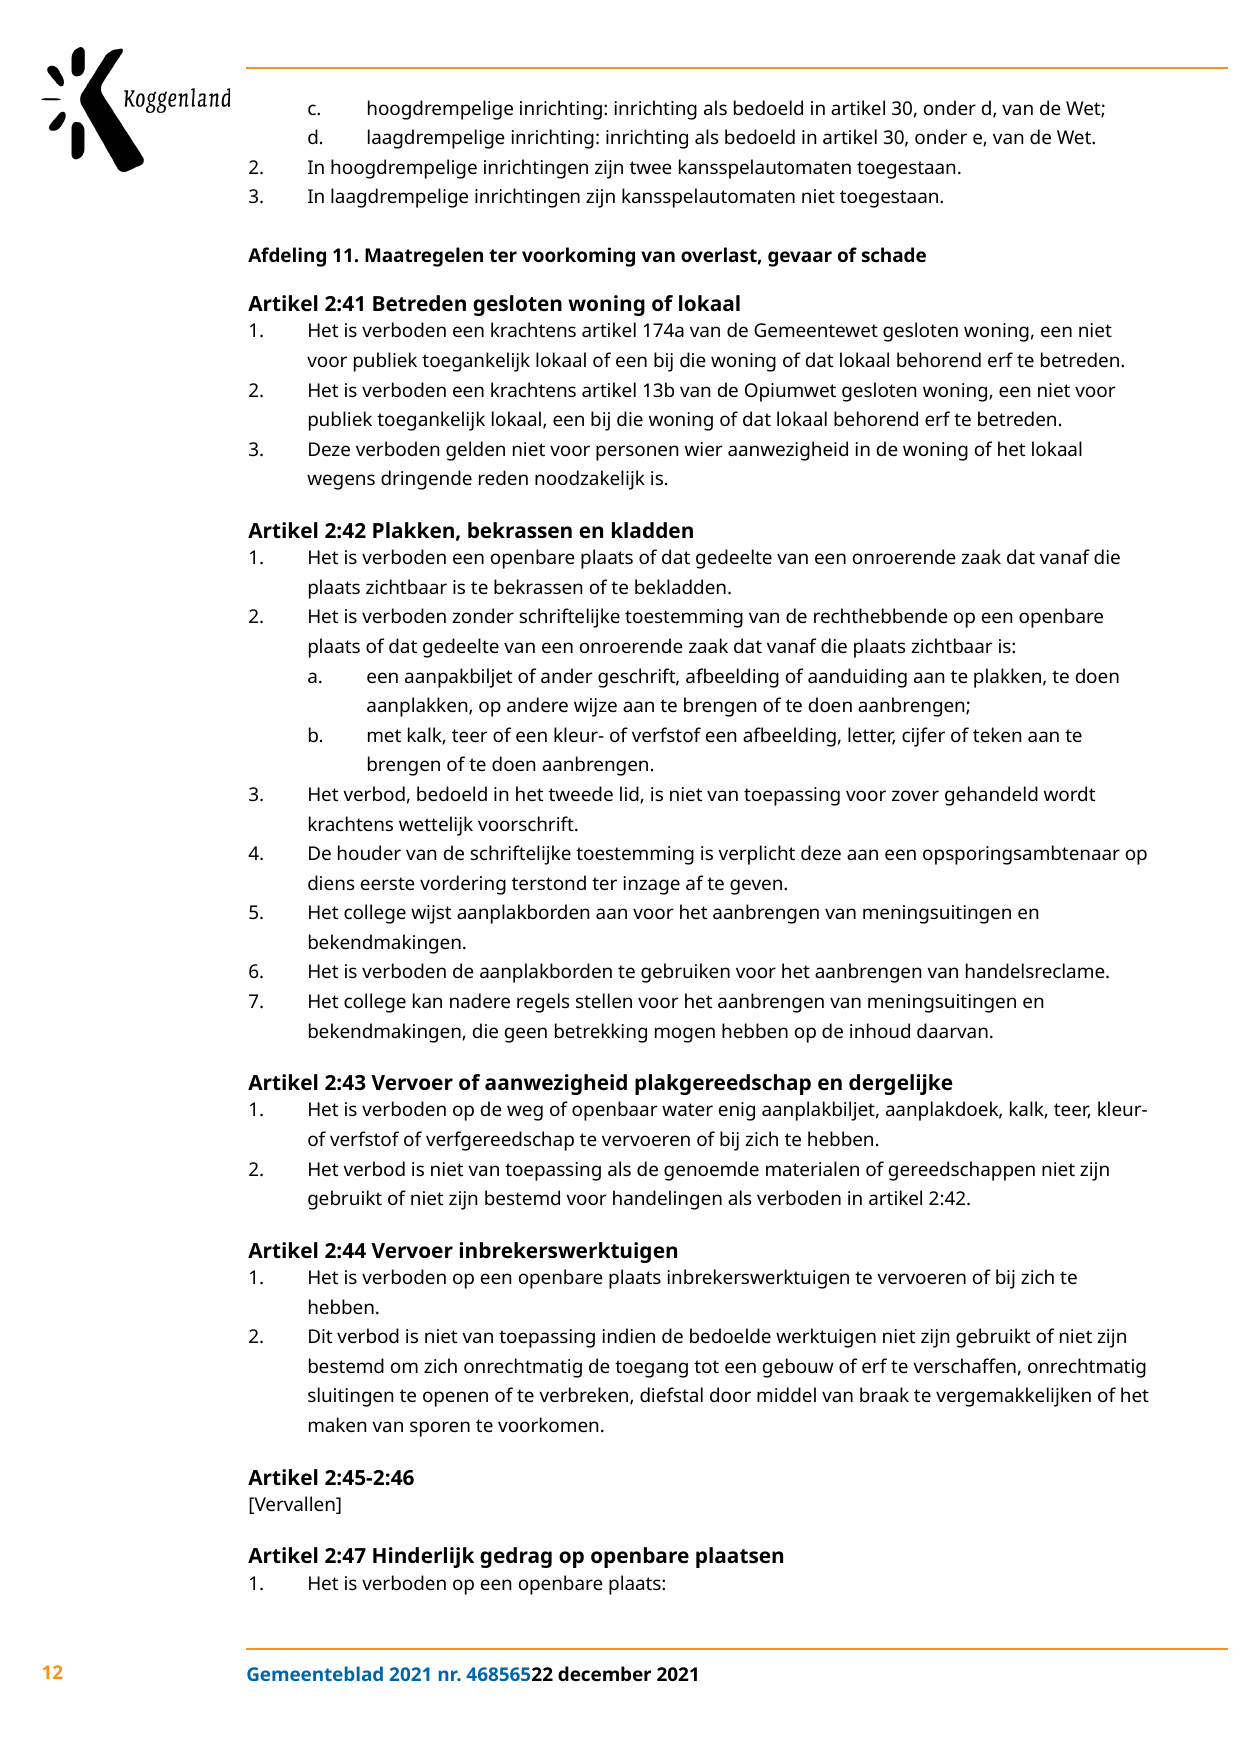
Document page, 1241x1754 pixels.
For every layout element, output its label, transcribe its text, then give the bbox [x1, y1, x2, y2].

list In laagdrempelige inrichtingen zijn kansspelautomaten niet toegestaan. [248, 183, 1152, 209]
list hoogdrempelige inrichting: inrichting als bedoeld in artikel 30, onder d, van de Wet; [307, 95, 1152, 121]
text Artikel 2:45-2:46 [248, 1463, 1152, 1491]
text Artikel 2:44 Vervoer inbrekerswerktuigen [248, 1236, 1152, 1264]
list Het college kan nadere regels stellen voor het aanbrengen van meningsuitingen en bekendmakingen, die geen betrekking mogen hebben op de inhoud daarvan. [248, 988, 1152, 1043]
list De houder van de schriftelijke toestemming is verplicht deze aan een opsporingsambtenaar op diens eerste vordering terstond ter inzage af te geven. [248, 840, 1152, 896]
text Artikel 2:41 Betreden gesloten woning of lokaal [248, 289, 1152, 318]
list Het verbod, bedoeld in het tweede lid, is niet van toepassing voor zover gehandeld wordt krachtens wettelijk voorschrift. [248, 781, 1152, 836]
list laagdrempelige inrichting: inrichting als bedoeld in artikel 30, onder e, van de Wet. [307, 124, 1152, 150]
list Dit verbod is niet van toepassing indien de bedoelde werktuigen niet zijn gebruikt of niet zijn bestemd om zich onrechtmatig de toegang tot een gebouw of erf te verschaffen, onrechtmatig sluitingen te openen of te verbreken, diefstal door middel van braak te vergemakkelijken of het maken van sporen te voorkomen. [248, 1323, 1152, 1438]
list In hoogdrempelige inrichtingen zijn twee kansspelautomaten toegestaan. [248, 154, 1152, 180]
list Het is verboden op een openbare plaats inbrekerswerktuigen te vervoeren of bij zich te hebben. [248, 1264, 1152, 1319]
list Het is verboden op een openbare plaats: [248, 1570, 1152, 1596]
list met kalk, teer of een kleur- of verfstof een afbeelding, letter, cijfer of teken aan te brengen of te doen aanbrengen. [307, 722, 1152, 777]
text [Vervallen] [248, 1491, 1152, 1517]
text Afdeling 11. Maatregelen ter voorkoming van overlast, gevaar of schade [248, 243, 1152, 268]
list een aanpakbiljet of ander geschrift, afbeelding of aanduiding aan te plakken, te doen aanplakken, op andere wijze aan te brengen of te doen aanbrengen; [307, 663, 1152, 718]
list Deze verboden gelden niet voor personen wier aanwezigheid in de woning of het lokaal wegens dringende reden noodzakelijk is. [248, 436, 1152, 491]
list Het college wijst aanplakborden aan voor het aanbrengen van meningsuitingen en bekendmakingen. [248, 899, 1152, 955]
picture [41, 47, 231, 172]
list Het is verboden een openbare plaats of dat gedeelte van een onroerende zaak dat vanaf die plaats zichtbaar is te bekrassen of te bekladden. [248, 544, 1152, 600]
text Artikel 2:47 Hinderlijk gedrag op openbare plaatsen [248, 1541, 1152, 1570]
text Artikel 2:42 Plakken, bekrassen en kladden [248, 516, 1152, 544]
list Het is verboden een krachtens artikel 174a van de Gemeentewet gesloten woning, een niet voor publiek toegankelijk lokaal of een bij die woning of dat lokaal behorend erf te betreden. [248, 318, 1152, 373]
list Het is verboden op de weg of openbaar water enig aanplakbiljet, aanplakdoek, kalk, teer, kleur- of verfstof of verfgereedschap te vervoeren of bij zich te hebben. [248, 1097, 1152, 1152]
text Artikel 2:43 Vervoer of aanwezigheid plakgereedschap en dergelijke [248, 1068, 1152, 1097]
list Het is verboden de aanplakborden te gebruiken voor het aanbrengen van handelsreclame. [248, 959, 1152, 984]
list Het is verboden zonder schriftelijke toestemming van de rechthebbende op een openbare plaats of dat gedeelte van een onroerende zaak dat vanaf die plaats zichtbaar is: [248, 604, 1152, 659]
list Het is verboden een krachtens artikel 13b van de Opiumwet gesloten woning, een niet voor publiek toegankelijk lokaal, een bij die woning of dat lokaal behorend erf te betreden. [248, 377, 1152, 432]
list Het verbod is niet van toepassing als de genoemde materialen of gereedschappen niet zijn gebruikt of niet zijn bestemd voor handelingen als verboden in artikel 2:42. [248, 1156, 1152, 1211]
